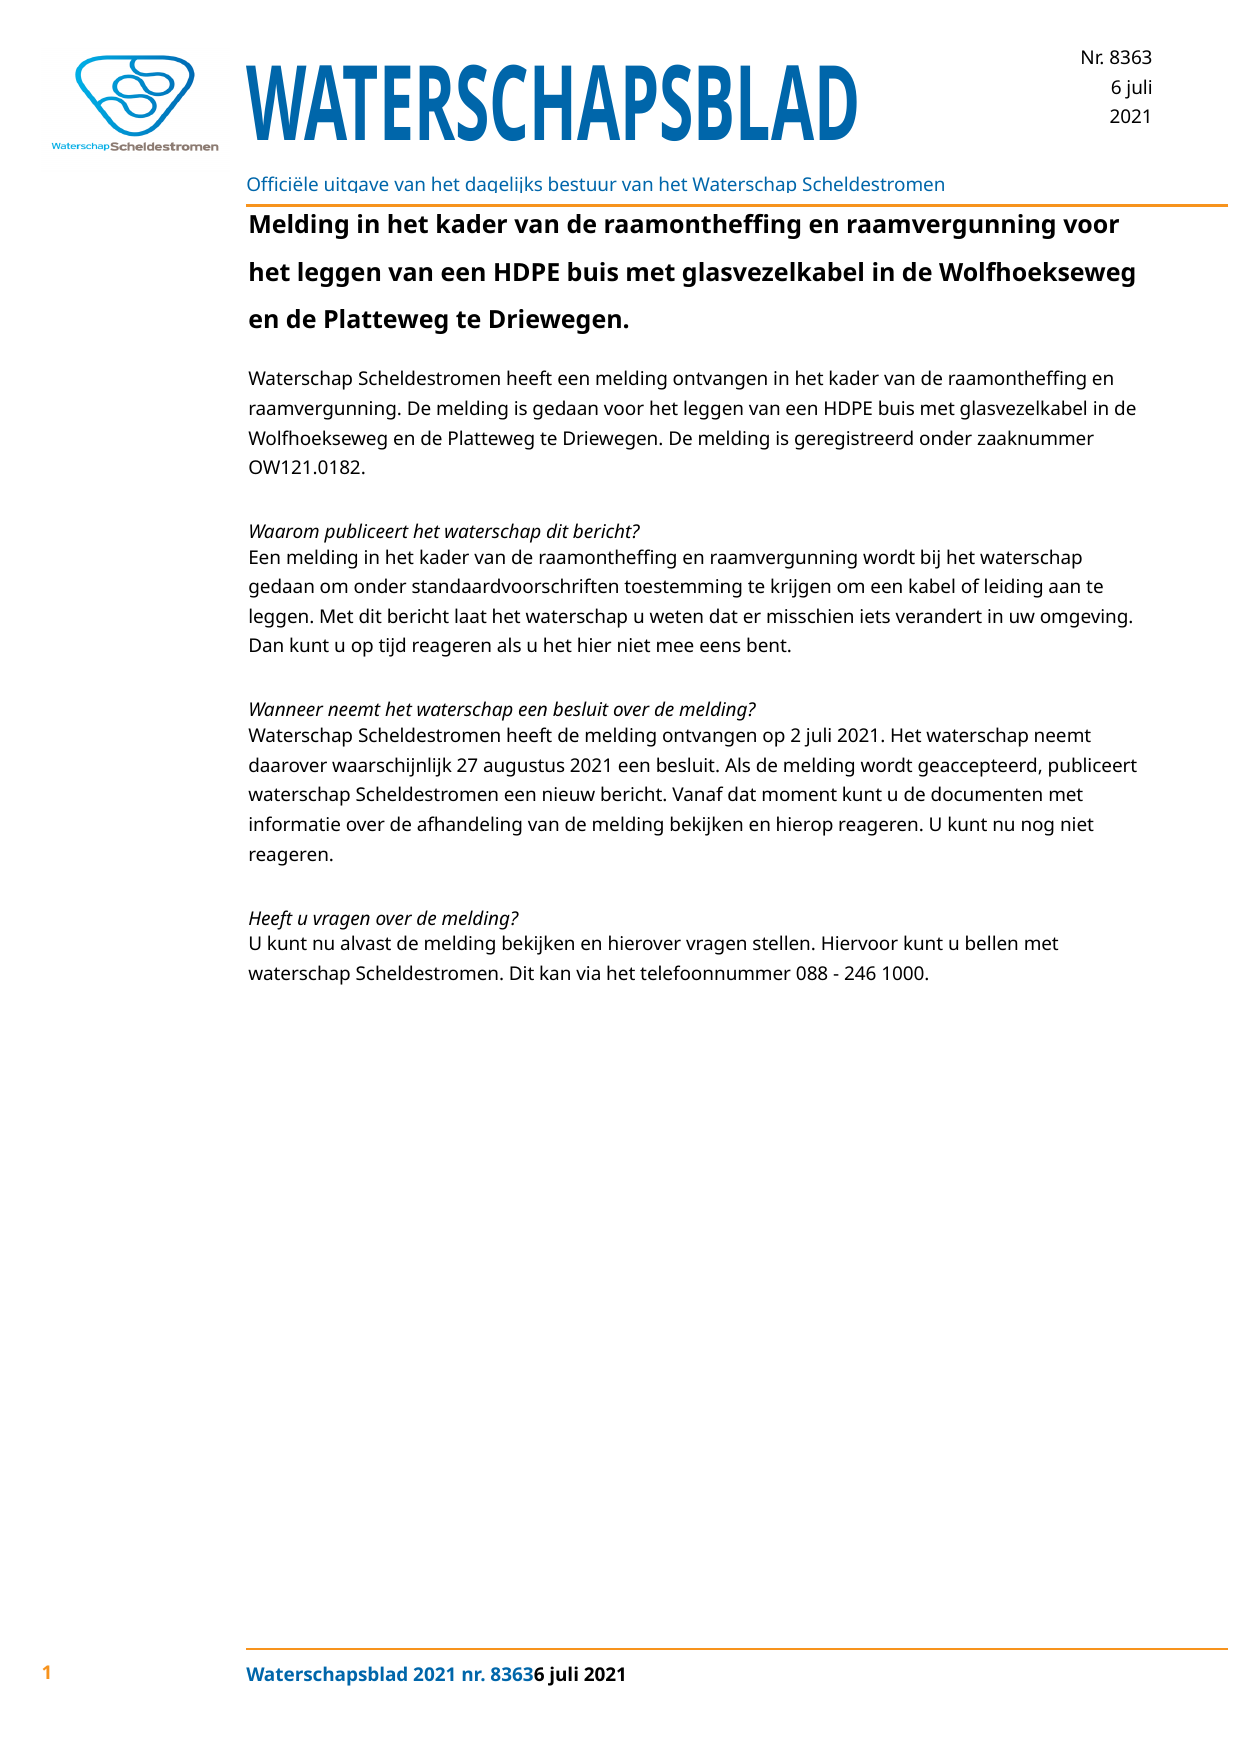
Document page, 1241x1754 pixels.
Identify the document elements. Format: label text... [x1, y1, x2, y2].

text Een melding in het kader van de raamontheffing en raamvergunning wordt bij het waterschap gedaan om onder standaardvoorschriften toestemming te krijgen om een kabel of leiding aan te leggen. Met dit bericht laat het waterschap u weten dat er misschien iets verandert in uw omgeving. Dan kunt u op tijd reageren als u het hier niet mee eens bent. [248, 544, 1152, 658]
text Melding in het kader van de raamontheffing en raamvergunning voor het leggen van een HDPE buis met glasvezelkabel in de Wolfhoekseweg en de Platteweg te Driewegen. [248, 207, 1152, 336]
text Wanneer neemt het waterschap een besluit over de melding? [248, 697, 1152, 722]
text Waarom publiceert het waterschap dit bericht? [248, 518, 1152, 544]
text Waterschap Scheldestromen heeft de melding ontvangen op 2 juli 2021. Het waterschap neemt daarover waarschijnlijk 27 augustus 2021 een besluit. Als de melding wordt geaccepteerd, publiceert waterschap Scheldestromen een nieuw bericht. Vanaf dat moment kunt u de documenten met informatie over de afhandeling van de melding bekijken en hierop reageren. U kunt nu nog niet reageren. [248, 722, 1152, 866]
text U kunt nu alvast de melding bekijken en hierover vragen stellen. Hiervoor kunt u bellen met waterschap Scheldestromen. Dit kan via het telefoonnummer 088 - 246 1000. [248, 930, 1152, 986]
text Heeft u vragen over de melding? [248, 905, 1152, 930]
picture [41, 47, 231, 172]
text Waterschap Scheldestromen heeft een melding ontvangen in het kader van de raamontheffing en raamvergunning. De melding is gedaan voor het leggen van een HDPE buis met glasvezelkabel in de Wolfhoekseweg en de Platteweg te Driewegen. De melding is geregistreerd onder zaaknummer OW121.0182. [248, 366, 1152, 480]
